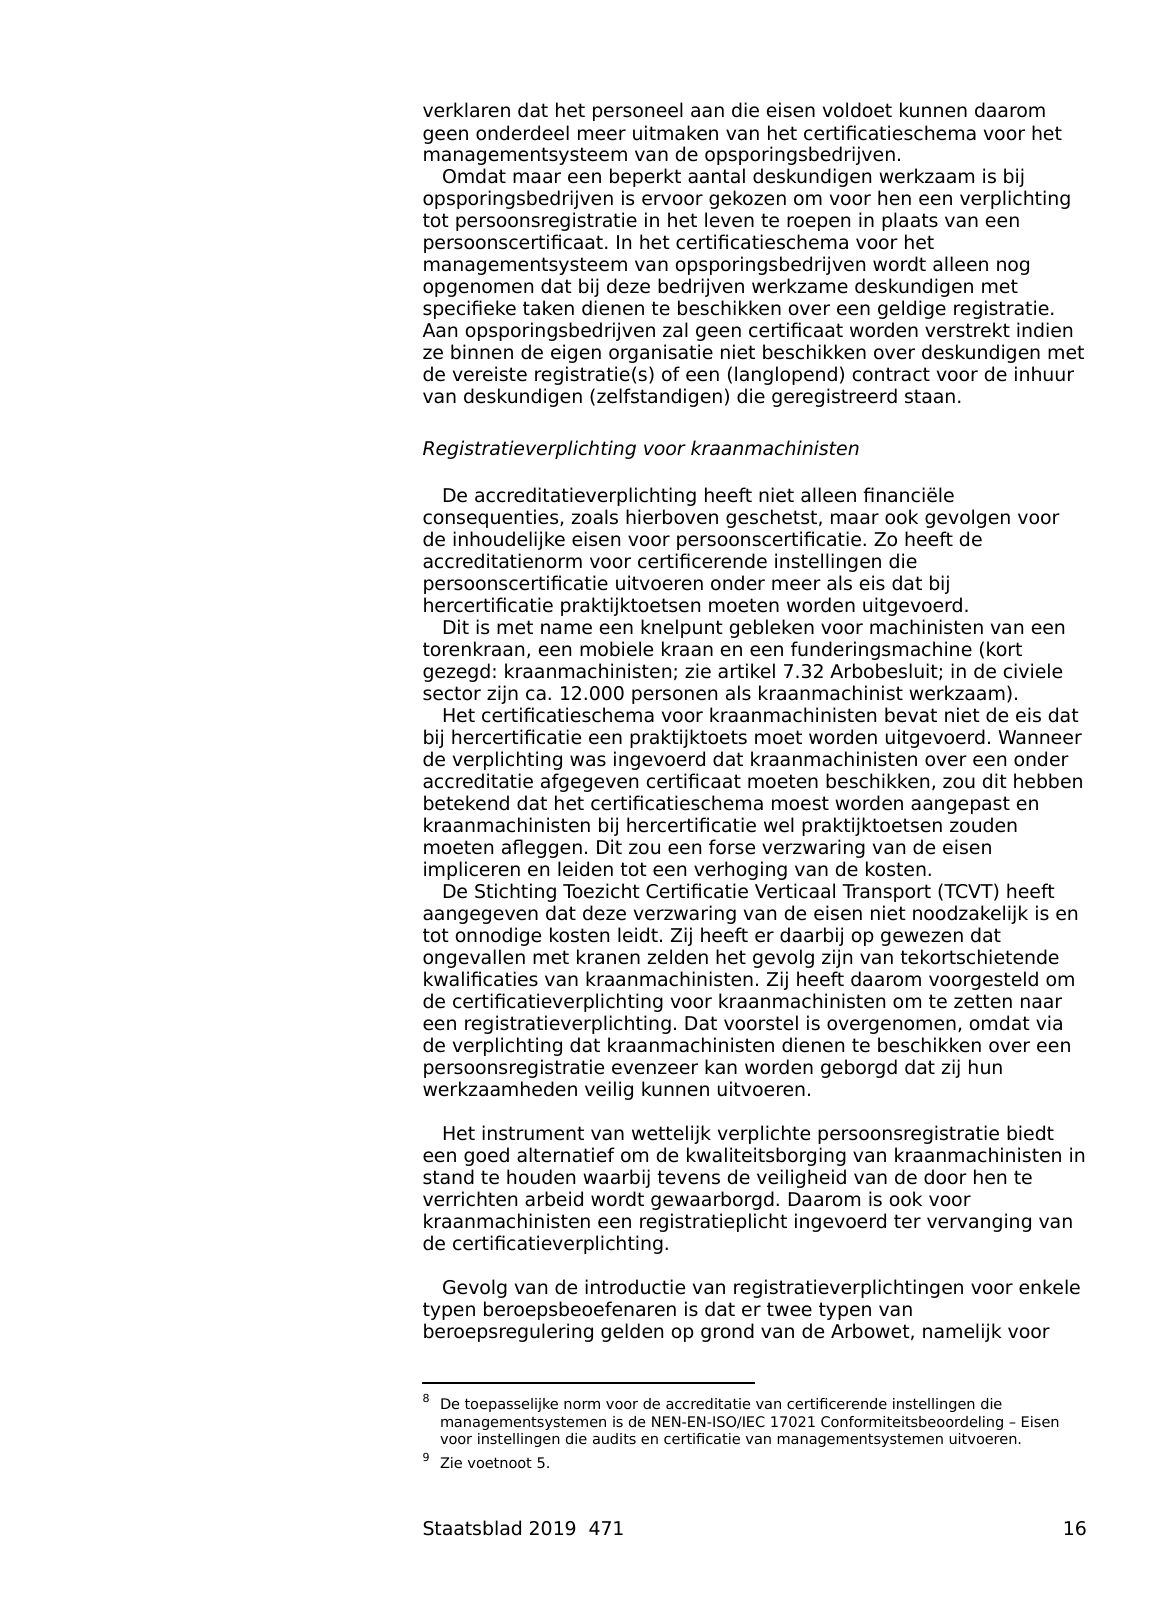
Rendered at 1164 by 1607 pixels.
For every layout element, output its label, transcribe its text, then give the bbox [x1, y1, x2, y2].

text Gevolg van de introductie van registratieverplichtingen voor enkele typen beroepsbeoefenaren is dat er twee typen van beroepsregulering gelden op grond van de Arbowet, namelijk voor [422, 1277, 1087, 1343]
text Het instrument van wettelijk verplichte persoonsregistratie biedt een goed alternatief om de kwaliteitsborging van kraanmachinisten in stand te houden waarbij tevens de veiligheid van de door hen te verrichten arbeid wordt gewaarborgd. Daarom is ook voor kraanmachinisten een registratieplicht ingevoerd ter vervanging van de certificatieverplichting. [422, 1123, 1087, 1254]
text Dit is met name een knelpunt gebleken voor machinisten van een torenkraan, een mobiele kraan en een funderingsmachine (kort gezegd: kraanmachinisten; zie artikel 7.32 Arbobesluit; in de civiele sector zijn ca. 12.000 personen als kraanmachinist werkzaam). [422, 617, 1087, 705]
text Het certificatieschema voor kraanmachinisten bevat niet de eis dat bij hercertificatie een praktijktoets moet worden uitgevoerd. Wanneer de verplichting was ingevoerd dat kraanmachinisten over een onder accreditatie afgegeven certificaat moeten beschikken, zou dit hebben betekend dat het certificatieschema moest worden aangepast en kraanmachinisten bij hercertificatie wel praktijktoetsen zouden moeten afleggen. Dit zou een forse verzwaring van de eisen impliceren en leiden tot een verhoging van de kosten. [422, 705, 1087, 881]
text Zie voetnoot 5. [422, 1451, 1087, 1473]
text verklaren dat het personeel aan die eisen voldoet kunnen daarom geen onderdeel meer uitmaken van het certificatieschema voor het managementsysteem van de opsporingsbedrijven. [422, 100, 1087, 166]
subtitle Registratieverplichting voor kraanmachinisten [422, 438, 1087, 460]
text De accreditatieverplichting heeft niet alleen financiële consequenties, zoals hierboven geschetst, maar ook gevolgen voor de inhoudelijke eisen voor persoonscertificatie. Zo heeft de accreditatienorm voor certificerende instellingen die persoonscertificatie uitvoeren onder meer als eis dat bij hercertificatie praktijktoetsen moeten worden uitgevoerd. [422, 485, 1087, 617]
text De Stichting Toezicht Certificatie Verticaal Transport (TCVT) heeft aangegeven dat deze verzwaring van de eisen niet noodzakelijk is en tot onnodige kosten leidt. Zij heeft er daarbij op gewezen dat ongevallen met kranen zelden het gevolg zijn van tekortschietende kwalificaties van kraanmachinisten. Zij heeft daarom voorgesteld om de certificatieverplichting voor kraanmachinisten om te zetten naar een registratieverplichting. Dat voorstel is overgenomen, omdat via de verplichting dat kraanmachinisten dienen te beschikken over een persoonsregistratie evenzeer kan worden geborgd dat zij hun werkzaamheden veilig kunnen uitvoeren. [422, 881, 1087, 1101]
text De toepasselijke norm voor de accreditatie van certificerende instellingen die managementsystemen is de NEN-EN-ISO/IEC 17021 Conformiteitsbeoordeling – Eisen voor instellingen die audits en certificatie van managementsystemen uitvoeren. [422, 1392, 1087, 1448]
text Omdat maar een beperkt aantal deskundigen werkzaam is bij opsporingsbedrijven is ervoor gekozen om voor hen een verplichting tot persoonsregistratie in het leven te roepen in plaats van een persoonscertificaat. In het certificatieschema voor het managementsysteem van opsporingsbedrijven wordt alleen nog opgenomen dat bij deze bedrijven werkzame deskundigen met specifieke taken dienen te beschikken over een geldige registratie. Aan opsporingsbedrijven zal geen certificaat worden verstrekt indien ze binnen de eigen organisatie niet beschikken over deskundigen met de vereiste registratie(s) of een (langlopend) contract voor de inhuur van deskundigen (zelfstandigen) die geregistreerd staan. [422, 166, 1087, 408]
